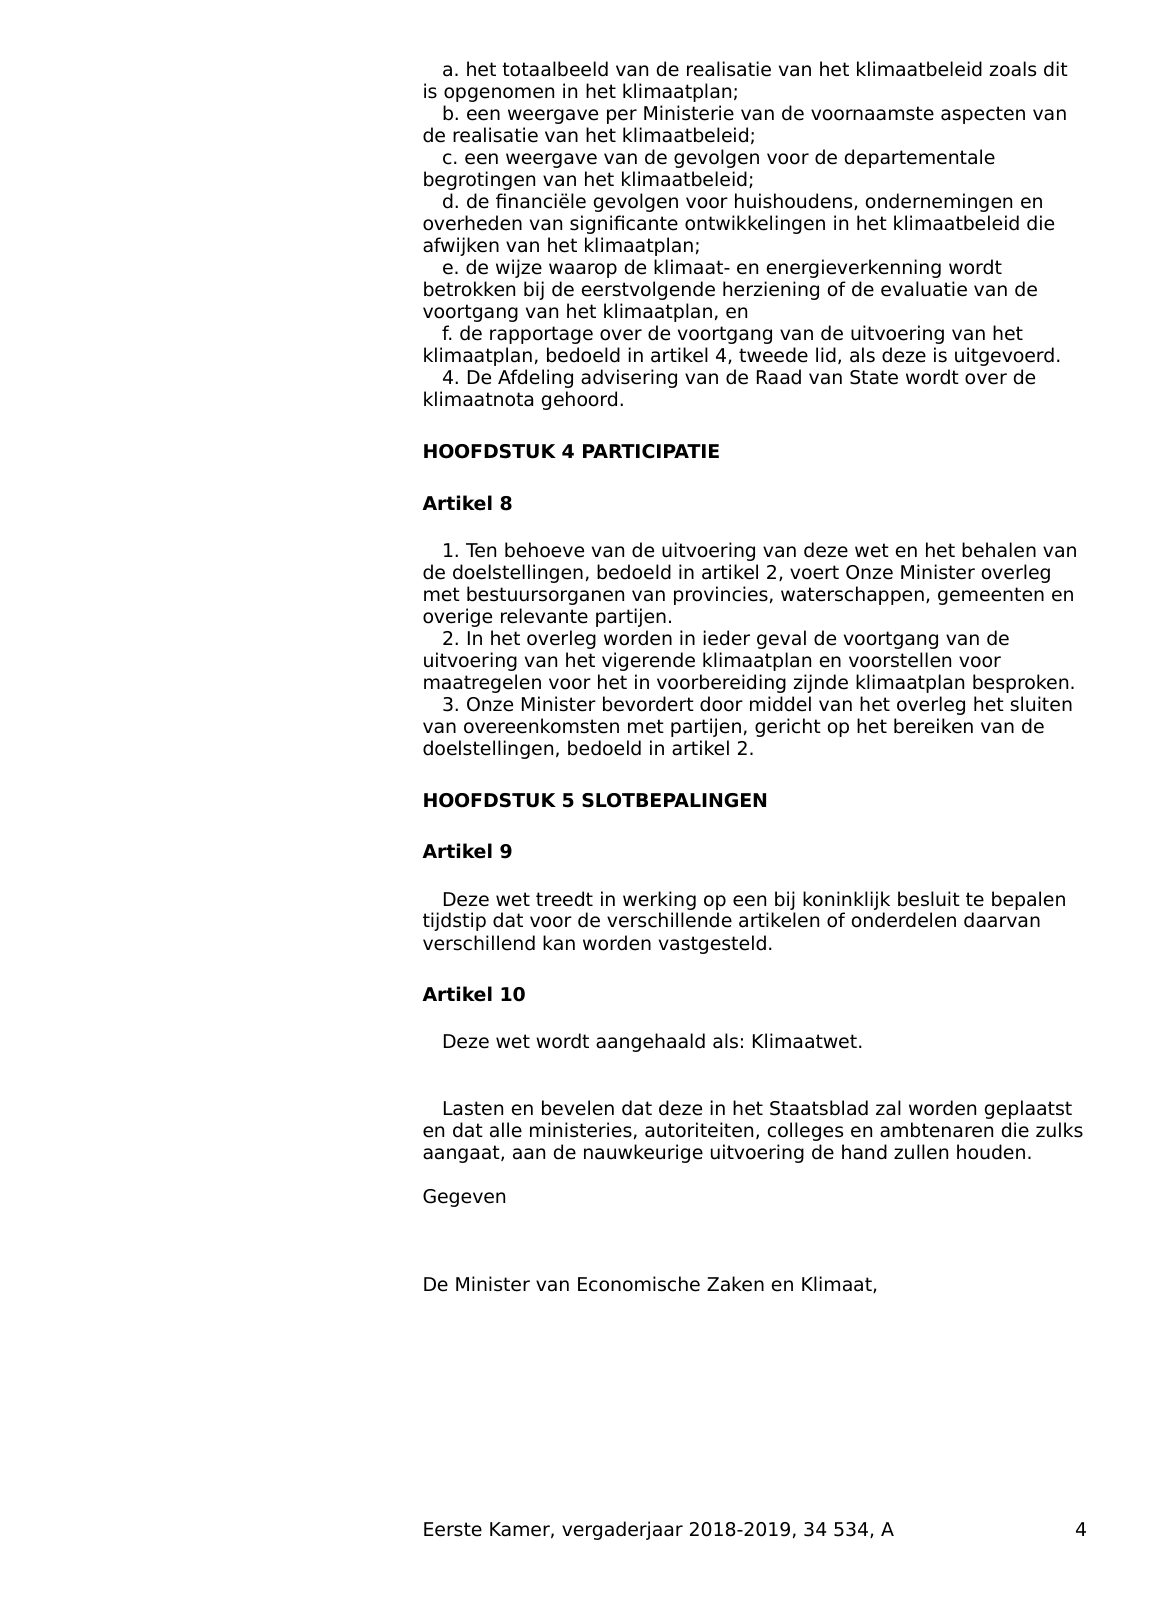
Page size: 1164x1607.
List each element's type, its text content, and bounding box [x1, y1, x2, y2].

text Deze wet wordt aangehaald als: Klimaatwet. [422, 1031, 1087, 1053]
text 4. De Afdeling advisering van de Raad van State wordt over de klimaatnota gehoord. [422, 367, 1087, 411]
text De Minister van Economische Zaken en Klimaat, [422, 1274, 1087, 1296]
text a. het totaalbeeld van de realisatie van het klimaatbeleid zoals dit is opgenomen in het klimaatplan; [422, 59, 1087, 103]
text f. de rapportage over de voortgang van de uitvoering van het klimaatplan, bedoeld in artikel 4, tweede lid, als deze is uitgevoerd. [422, 323, 1087, 367]
text d. de financiële gevolgen voor huishoudens, ondernemingen en overheden van significante ontwikkelingen in het klimaatbeleid die afwijken van het klimaatplan; [422, 191, 1087, 257]
text Lasten en bevelen dat deze in het Staatsblad zal worden geplaatst en dat alle ministeries, autoriteiten, colleges en ambtenaren die zulks aangaat, aan de nauwkeurige uitvoering de hand zullen houden. [422, 1098, 1087, 1164]
text e. de wijze waarop de klimaat- en energieverkenning wordt betrokken bij de eerstvolgende herziening of de evaluatie van de voortgang van het klimaatplan, en [422, 257, 1087, 323]
subtitle Artikel 10 [422, 984, 1087, 1006]
subtitle Artikel 8 [422, 493, 1087, 515]
text Deze wet treedt in werking op een bij koninklijk besluit te bepalen tijdstip dat voor de verschillende artikelen of onderdelen daarvan verschillend kan worden vastgesteld. [422, 888, 1087, 954]
text Gegeven [422, 1186, 1087, 1208]
subtitle HOOFDSTUK 4 PARTICIPATIE [422, 441, 1087, 463]
subtitle Artikel 9 [422, 841, 1087, 863]
text c. een weergave van de gevolgen voor de departementale begrotingen van het klimaatbeleid; [422, 147, 1087, 191]
subtitle HOOFDSTUK 5 SLOTBEPALINGEN [422, 789, 1087, 811]
text 3. Onze Minister bevordert door middel van het overleg het sluiten van overeenkomsten met partijen, gericht op het bereiken van de doelstellingen, bedoeld in artikel 2. [422, 693, 1087, 759]
text 2. In het overleg worden in ieder geval de voortgang van de uitvoering van het vigerende klimaatplan en voorstellen voor maatregelen voor het in voorbereiding zijnde klimaatplan besproken. [422, 628, 1087, 693]
text b. een weergave per Ministerie van de voornaamste aspecten van de realisatie van het klimaatbeleid; [422, 103, 1087, 147]
text 1. Ten behoeve van de uitvoering van deze wet en het behalen van de doelstellingen, bedoeld in artikel 2, voert Onze Minister overleg met bestuursorganen van provincies, waterschappen, gemeenten en overige relevante partijen. [422, 540, 1087, 628]
